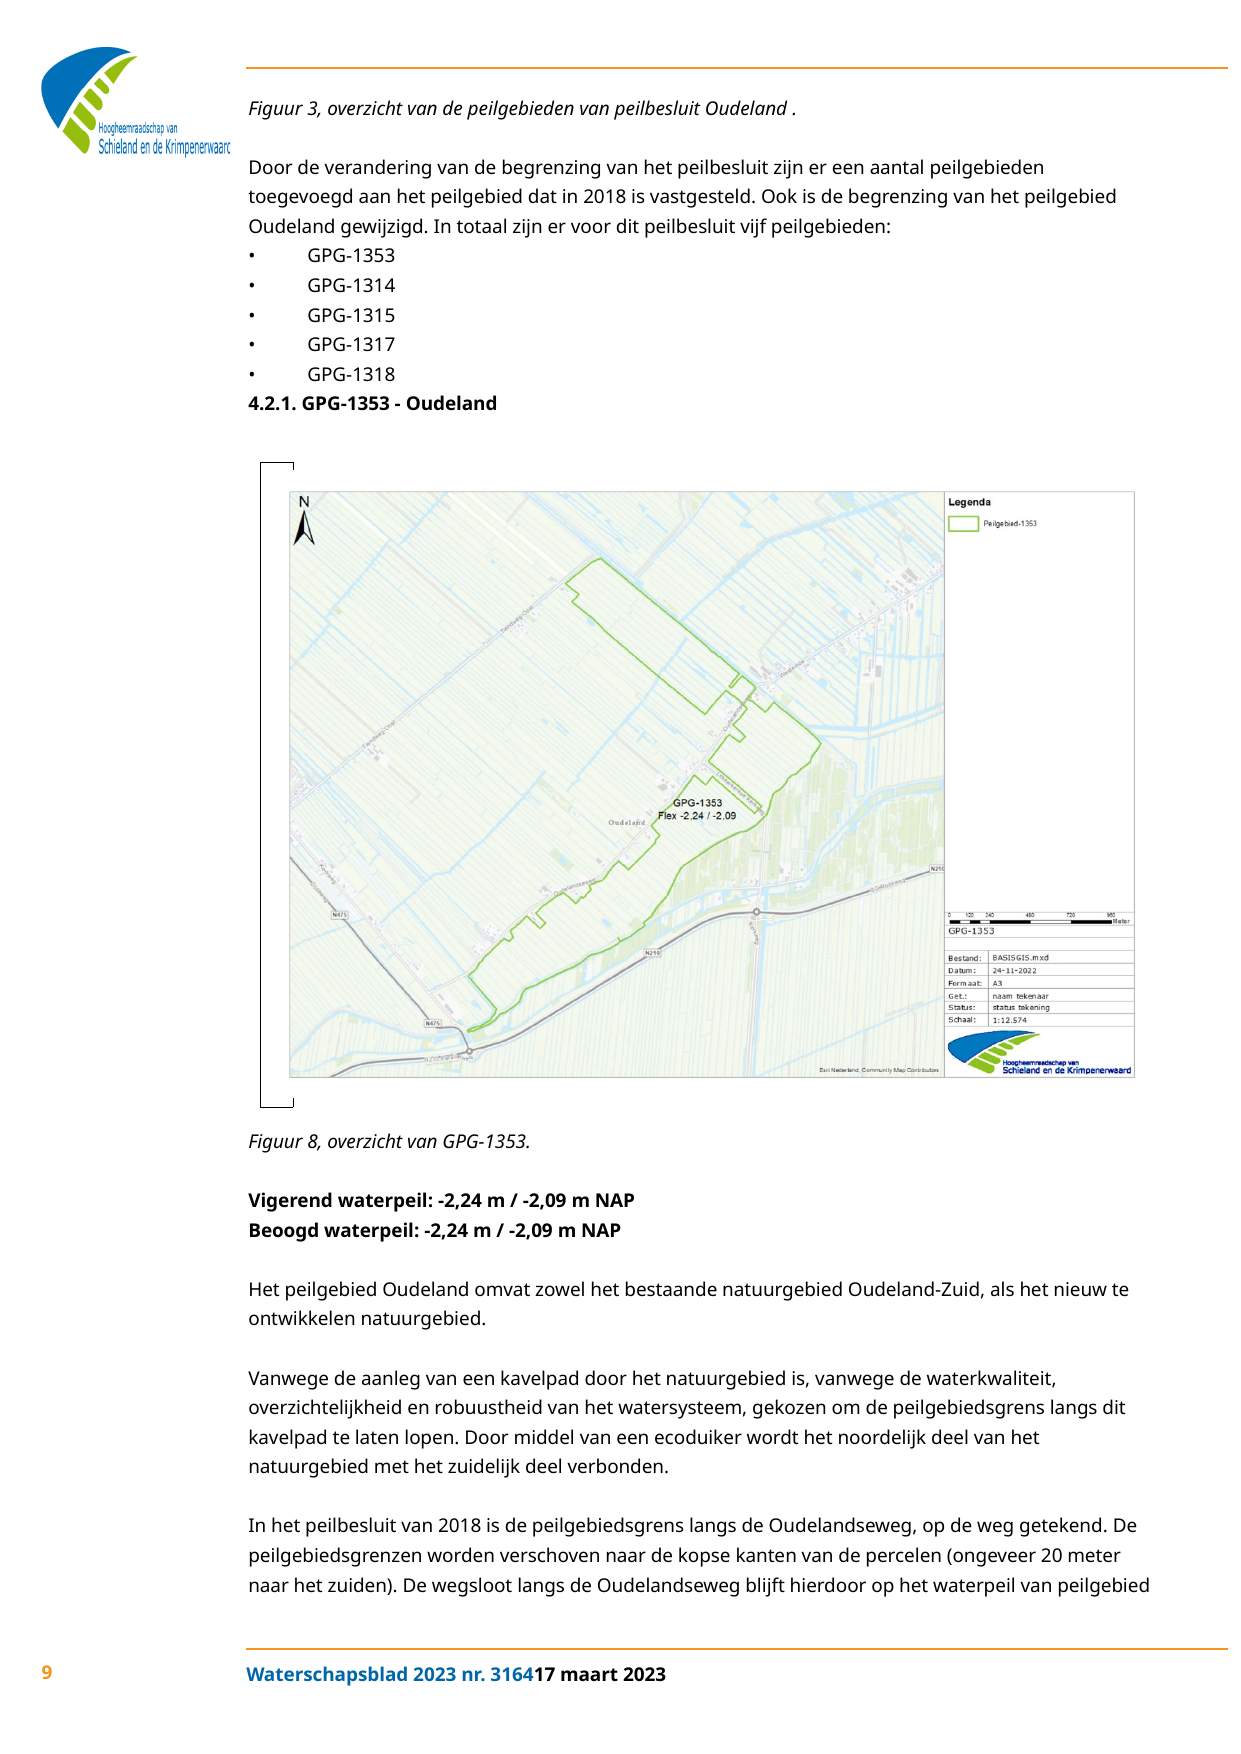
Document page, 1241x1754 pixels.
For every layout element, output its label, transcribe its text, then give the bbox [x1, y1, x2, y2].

list GPG-1314 [248, 272, 1152, 298]
text Figuur 8, overzicht van GPG-1353. [248, 1128, 1152, 1154]
text In het peilbesluit van 2018 is de peilgebiedsgrens langs de Oudelandseweg, op de weg getekend. De peilgebiedsgrenzen worden verschoven naar de kopse kanten van de percelen (ongeveer 20 meter naar het zuiden). De wegsloot langs de Oudelandseweg blijft hierdoor op het waterpeil van peilgebied [248, 1513, 1152, 1598]
list GPG-1315 [248, 302, 1152, 328]
list GPG-1318 [248, 361, 1152, 387]
list GPG-1317 [248, 331, 1152, 357]
list GPG-1353 [248, 243, 1152, 268]
picture [268, 470, 1155, 1098]
text Vanwege de aanleg van een kavelpad door het natuurgebied is, vanwege de waterkwaliteit, overzichtelijkheid en robuustheid van het watersysteem, gekozen om de peilgebiedsgrens langs dit kavelpad te laten lopen. Door middel van een ecoduiker wordt het noordelijk deel van het natuurgebied met het zuidelijk deel verbonden. [248, 1365, 1152, 1479]
text 4.2.1. GPG-1353 - Oudeland [248, 391, 1152, 416]
text Figuur 3, overzicht van de peilgebieden van peilbesluit Oudeland . [248, 95, 1152, 121]
picture [41, 47, 231, 172]
text Beoogd waterpeil: -2,24 m / -2,09 m NAP [248, 1217, 1152, 1243]
text Door de verandering van de begrenzing van het peilbesluit zijn er een aantal peilgebieden toegevoegd aan het peilgebied dat in 2018 is vastgesteld. Ook is de begrenzing van het peilgebied Oudeland gewijzigd. In totaal zijn er voor dit peilbesluit vijf peilgebieden: [248, 154, 1152, 239]
text Vigerend waterpeil: -2,24 m / -2,09 m NAP [248, 1187, 1152, 1213]
text Het peilgebied Oudeland omvat zowel het bestaande natuurgebied Oudeland-Zuid, als het nieuw te ontwikkelen natuurgebied. [248, 1276, 1152, 1331]
